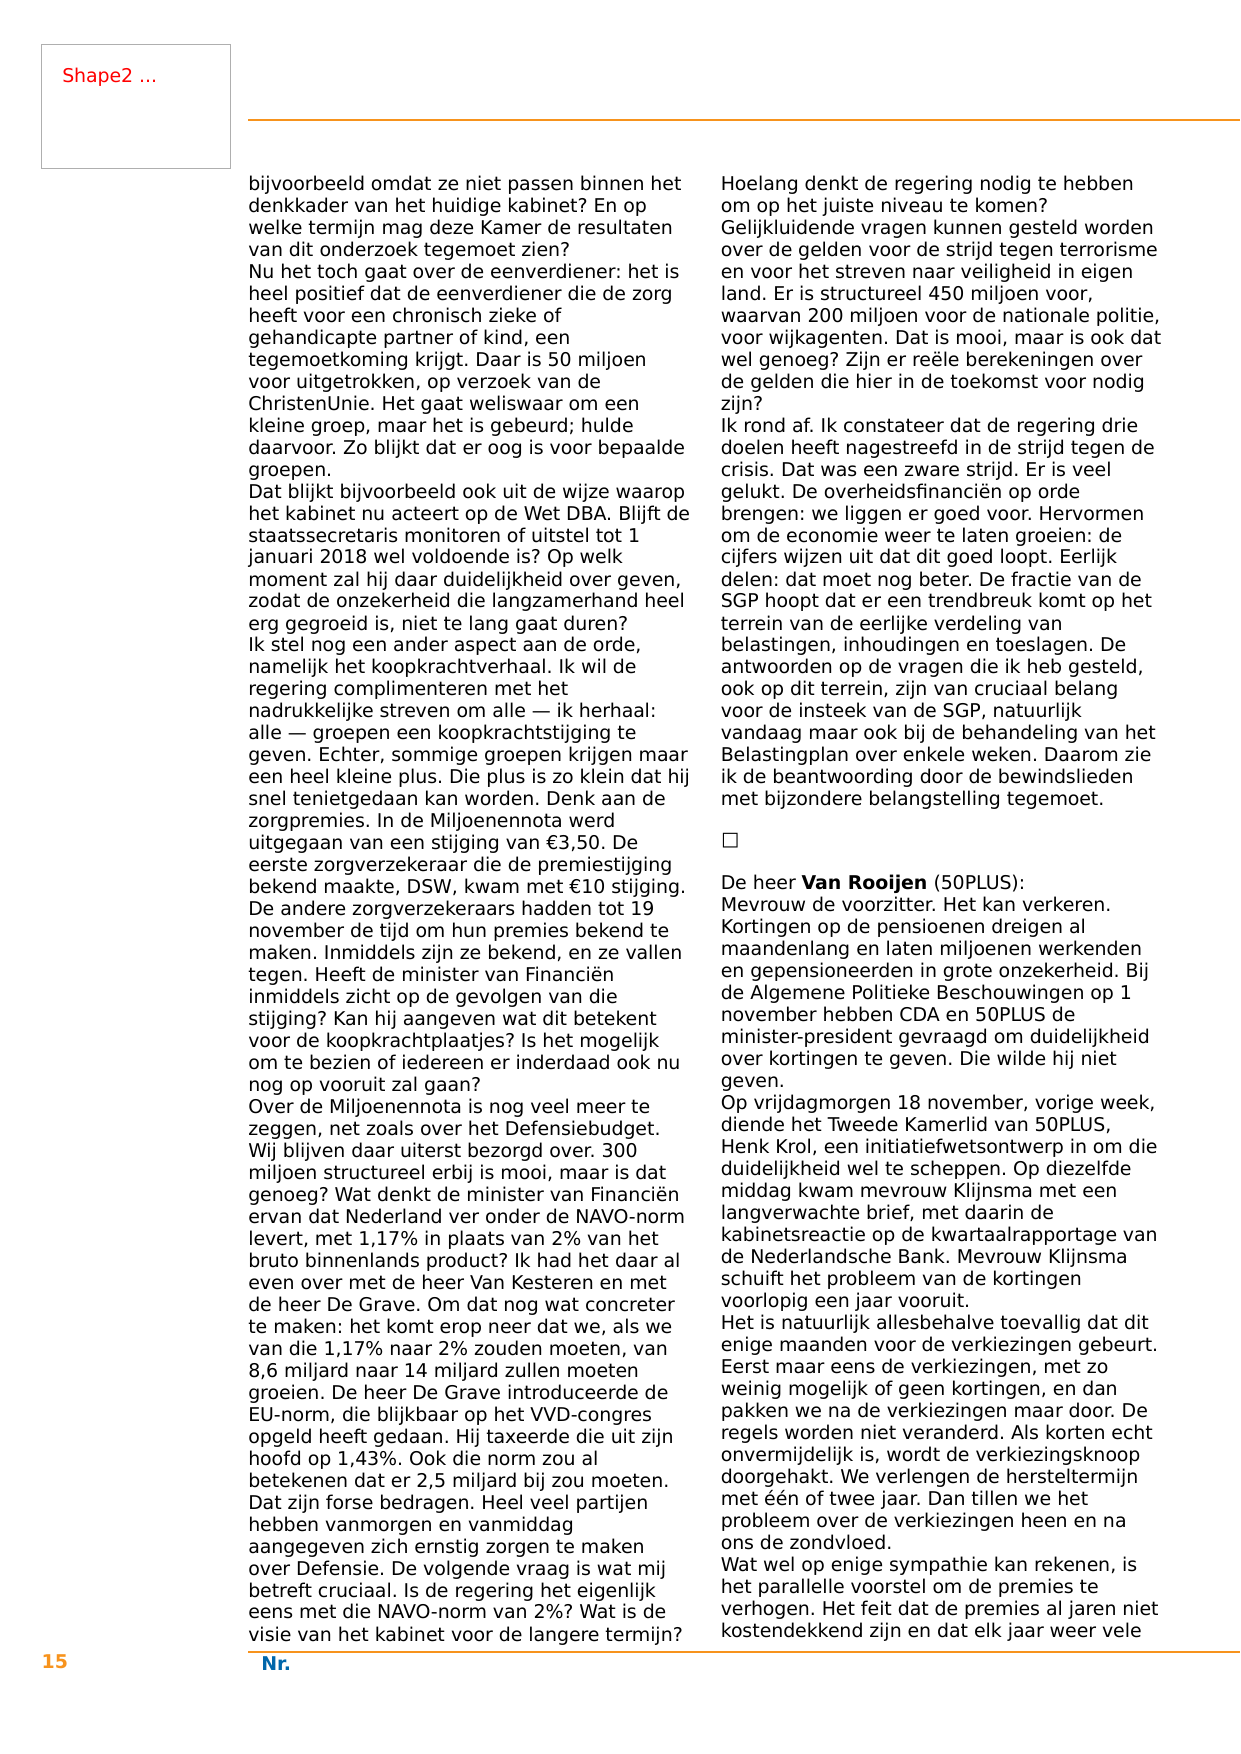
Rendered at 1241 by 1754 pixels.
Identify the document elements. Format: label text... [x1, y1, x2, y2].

text Ik stel nog een ander aspect aan de orde, namelijk het koopkrachtverhaal. Ik wil de regering complimenteren met het nadrukkelijke streven om alle — ik herhaal: alle — groepen een koopkrachtstijging te geven. Echter, sommige groepen krijgen maar een heel kleine plus. Die plus is zo klein dat hij snel tenietgedaan kan worden. Denk aan de zorgpremies. In de Miljoenennota werd uitgegaan van een stijging van €3,50. De eerste zorgverzekeraar die de premiestijging bekend maakte, DSW, kwam met €10 stijging. De andere zorgverzekeraars hadden tot 19 november de tijd om hun premies bekend te maken. Inmiddels zijn ze bekend, en ze vallen tegen. Heeft de minister van Financiën inmiddels zicht op de gevolgen van die stijging? Kan hij aangeven wat dit betekent voor de koopkrachtplaatjes? Is het mogelijk om te bezien of iedereen er inderdaad ook nu nog op vooruit zal gaan? [248, 634, 691, 1096]
text Wat wel op enige sympathie kan rekenen, is het parallelle voorstel om de premies te verhogen. Het feit dat de premies al jaren niet kostendekkend zijn en dat elk jaar weer vele [721, 1553, 1163, 1641]
text Over de Miljoenennota is nog veel meer te zeggen, net zoals over het Defensiebudget. Wij blijven daar uiterst bezorgd over. 300 miljoen structureel erbij is mooi, maar is dat genoeg? Wat denkt de minister van Financiën ervan dat Nederland ver onder de NAVO-norm levert, met 1,17% in plaats van 2% van het bruto binnenlands product? Ik had het daar al even over met de heer Van Kesteren en met de heer De Grave. Om dat nog wat concreter te maken: het komt erop neer dat we, als we van die 1,17% naar 2% zouden moeten, van 8,6 miljard naar 14 miljard zullen moeten groeien. De heer De Grave introduceerde de EU-norm, die blijkbaar op het VVD-congres opgeld heeft gedaan. Hij taxeerde die uit zijn hoofd op 1,43%. Ook die norm zou al betekenen dat er 2,5 miljard bij zou moeten. Dat zijn forse bedragen. Heel veel partijen hebben vanmorgen en vanmiddag aangegeven zich ernstig zorgen te maken over Defensie. De volgende vraag is wat mij betreft cruciaal. Is de regering het eigenlijk eens met die NAVO-norm van 2%? Wat is de visie van het kabinet voor de langere termijn? [248, 1096, 691, 1645]
text ⬜ [721, 830, 1163, 852]
text Ik rond af. Ik constateer dat de regering drie doelen heeft nagestreefd in de strijd tegen de crisis. Dat was een zware strijd. Er is veel gelukt. De overheidsfinanciën op orde brengen: we liggen er goed voor. Hervormen om de economie weer te laten groeien: de cijfers wijzen uit dat dit goed loopt. Eerlijk delen: dat moet nog beter. De fractie van de SGP hoopt dat er een trendbreuk komt op het terrein van de eerlijke verdeling van belastingen, inhoudingen en toeslagen. De antwoorden op de vragen die ik heb gesteld, ook op dit terrein, zijn van cruciaal belang voor de insteek van de SGP, natuurlijk vandaag maar ook bij de behandeling van het Belastingplan over enkele weken. Daarom zie ik de beantwoording door de bewindslieden met bijzondere belangstelling tegemoet. [721, 414, 1163, 810]
text Dat blijkt bijvoorbeeld ook uit de wijze waarop het kabinet nu acteert op de Wet DBA. Blijft de staatssecretaris monitoren of uitstel tot 1 januari 2018 wel voldoende is? Op welk moment zal hij daar duidelijkheid over geven, zodat de onzekerheid die langzamerhand heel erg gegroeid is, niet te lang gaat duren? [248, 481, 691, 634]
text Op vrijdagmorgen 18 november, vorige week, diende het Tweede Kamerlid van 50PLUS, Henk Krol, een initiatiefwetsontwerp in om die duidelijkheid wel te scheppen. Op diezelfde middag kwam mevrouw Klijnsma met een langverwachte brief, met daarin de kabinetsreactie op de kwartaalrapportage van de Nederlandsche Bank. Mevrouw Klijnsma schuift het probleem van de kortingen voorlopig een jaar vooruit. [721, 1092, 1163, 1312]
text Hoelang denkt de regering nodig te hebben om op het juiste niveau te komen? [721, 173, 1163, 217]
text bijvoorbeeld omdat ze niet passen binnen het denkkader van het huidige kabinet? En op welke termijn mag deze Kamer de resultaten van dit onderzoek tegemoet zien? [248, 173, 691, 261]
text Gelijkluidende vragen kunnen gesteld worden over de gelden voor de strijd tegen terrorisme en voor het streven naar veiligheid in eigen land. Er is structureel 450 miljoen voor, waarvan 200 miljoen voor de nationale politie, voor wijkagenten. Dat is mooi, maar is ook dat wel genoeg? Zijn er reële berekeningen over de gelden die hier in de toekomst voor nodig zijn? [721, 217, 1163, 414]
text De heer Van Rooijen (50PLUS): [721, 872, 1163, 894]
text Nu het toch gaat over de eenverdiener: het is heel positief dat de eenverdiener die de zorg heeft voor een chronisch zieke of gehandicapte partner of kind, een tegemoetkoming krijgt. Daar is 50 miljoen voor uitgetrokken, op verzoek van de ChristenUnie. Het gaat weliswaar om een kleine groep, maar het is gebeurd; hulde daarvoor. Zo blijkt dat er oog is voor bepaalde groepen. [248, 261, 691, 481]
text Het is natuurlijk allesbehalve toevallig dat dit enige maanden voor de verkiezingen gebeurt. Eerst maar eens de verkiezingen, met zo weinig mogelijk of geen kortingen, en dan pakken we na de verkiezingen maar door. De regels worden niet veranderd. Als korten echt onvermijdelijk is, wordt de verkiezingsknoop doorgehakt. We verlengen de hersteltermijn met één of twee jaar. Dan tillen we het probleem over de verkiezingen heen en na ons de zondvloed. [721, 1312, 1163, 1553]
text Mevrouw de voorzitter. Het kan verkeren. Kortingen op de pensioenen dreigen al maandenlang en laten miljoenen werkenden en gepensioneerden in grote onzekerheid. Bij de Algemene Politieke Beschouwingen op 1 november hebben CDA en 50PLUS de minister-president gevraagd om duidelijkheid over kortingen te geven. Die wilde hij niet geven. [721, 894, 1163, 1092]
